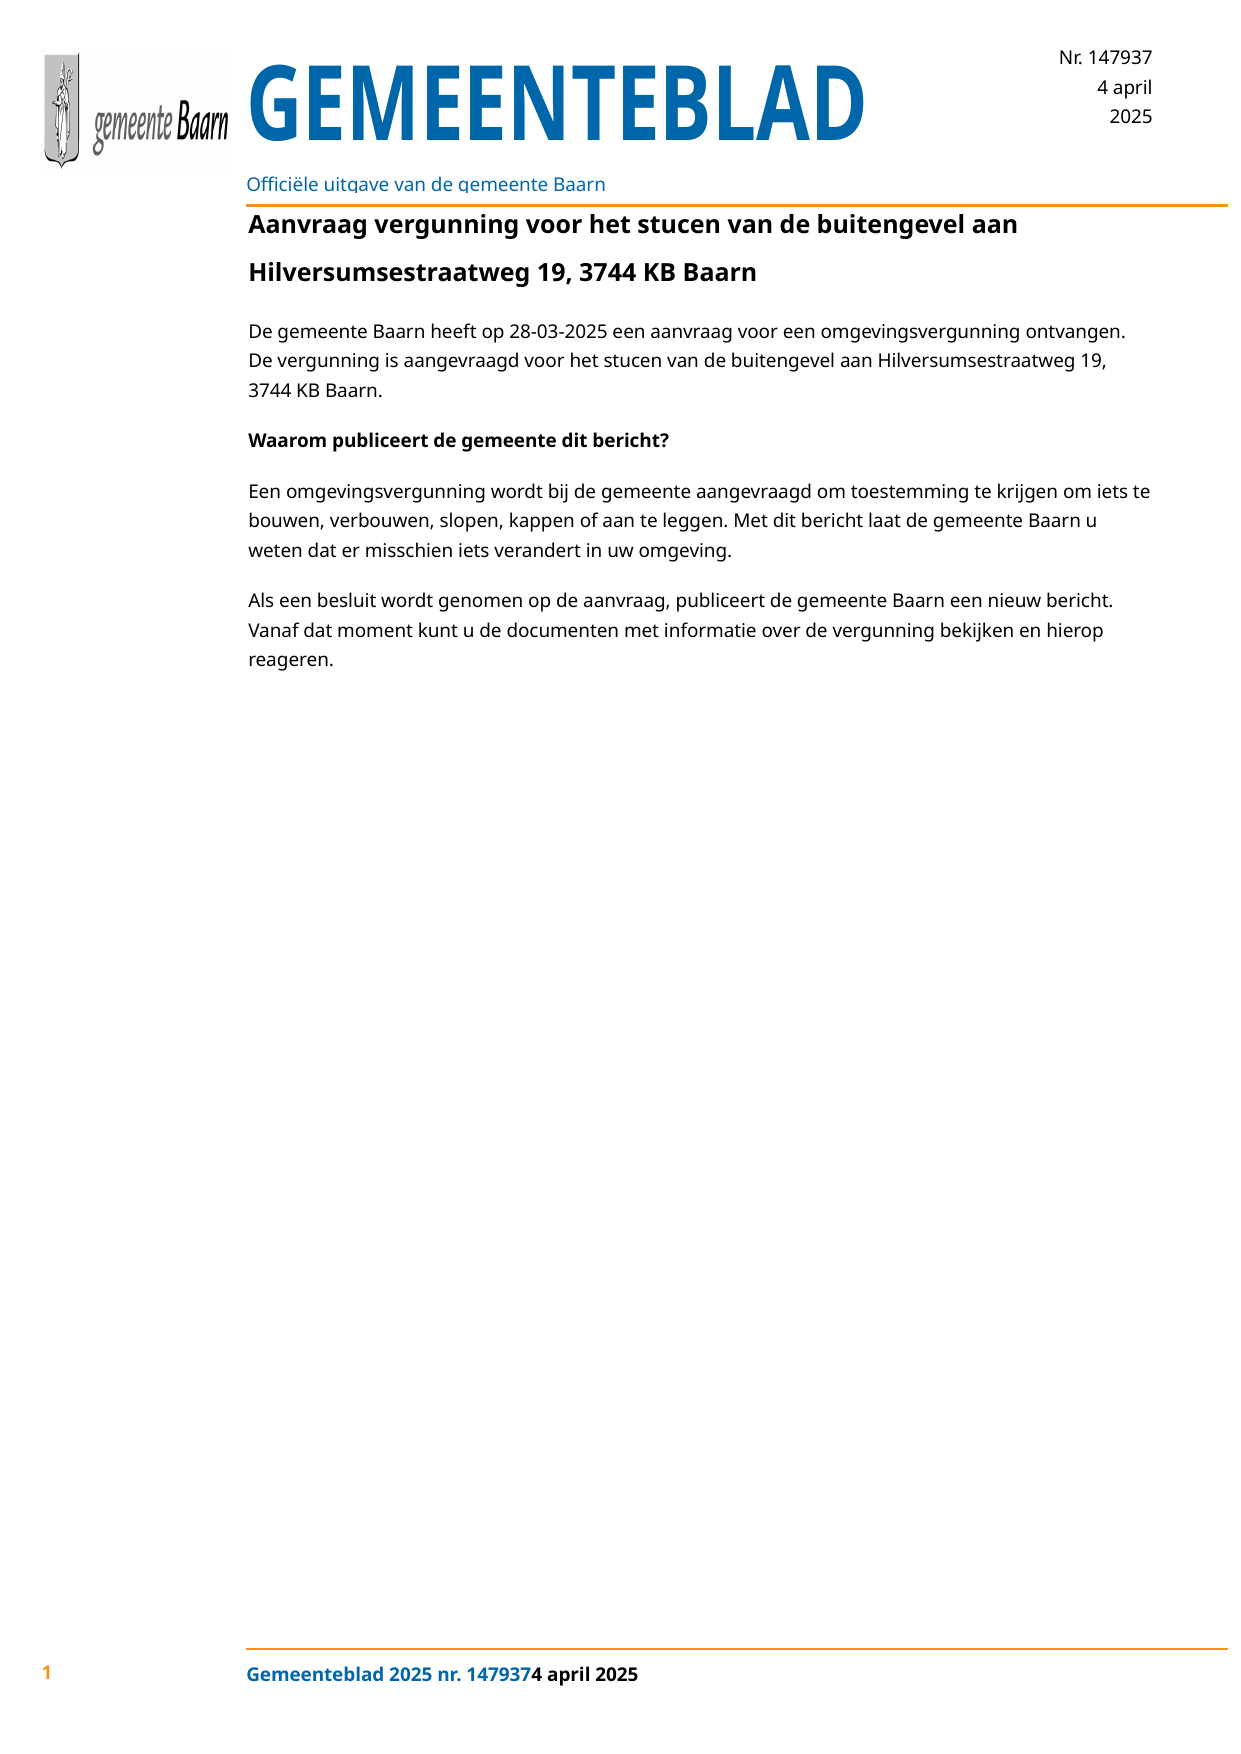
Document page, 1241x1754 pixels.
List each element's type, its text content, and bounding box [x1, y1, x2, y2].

picture [41, 47, 231, 172]
text Een omgevingsvergunning wordt bij de gemeente aangevraagd om toestemming te krijgen om iets te bouwen, verbouwen, slopen, kappen of aan te leggen. Met dit bericht laat de gemeente Baarn u weten dat er misschien iets verandert in uw omgeving. [248, 478, 1152, 563]
text De gemeente Baarn heeft op 28-03-2025 een aanvraag voor een omgevingsvergunning ontvangen. De vergunning is aangevraagd voor het stucen van de buitengevel aan Hilversumsestraatweg 19, 3744 KB Baarn. [248, 318, 1152, 403]
text Aanvraag vergunning voor het stucen van de buitengevel aan Hilversumsestraatweg 19, 3744 KB Baarn [248, 207, 1152, 288]
text Waarom publiceert de gemeente dit bericht? [248, 427, 1152, 453]
text Als een besluit wordt genomen op de aanvraag, publiceert de gemeente Baarn een nieuw bericht. Vanaf dat moment kunt u de documenten met informatie over de vergunning bekijken en hierop reageren. [248, 587, 1152, 672]
